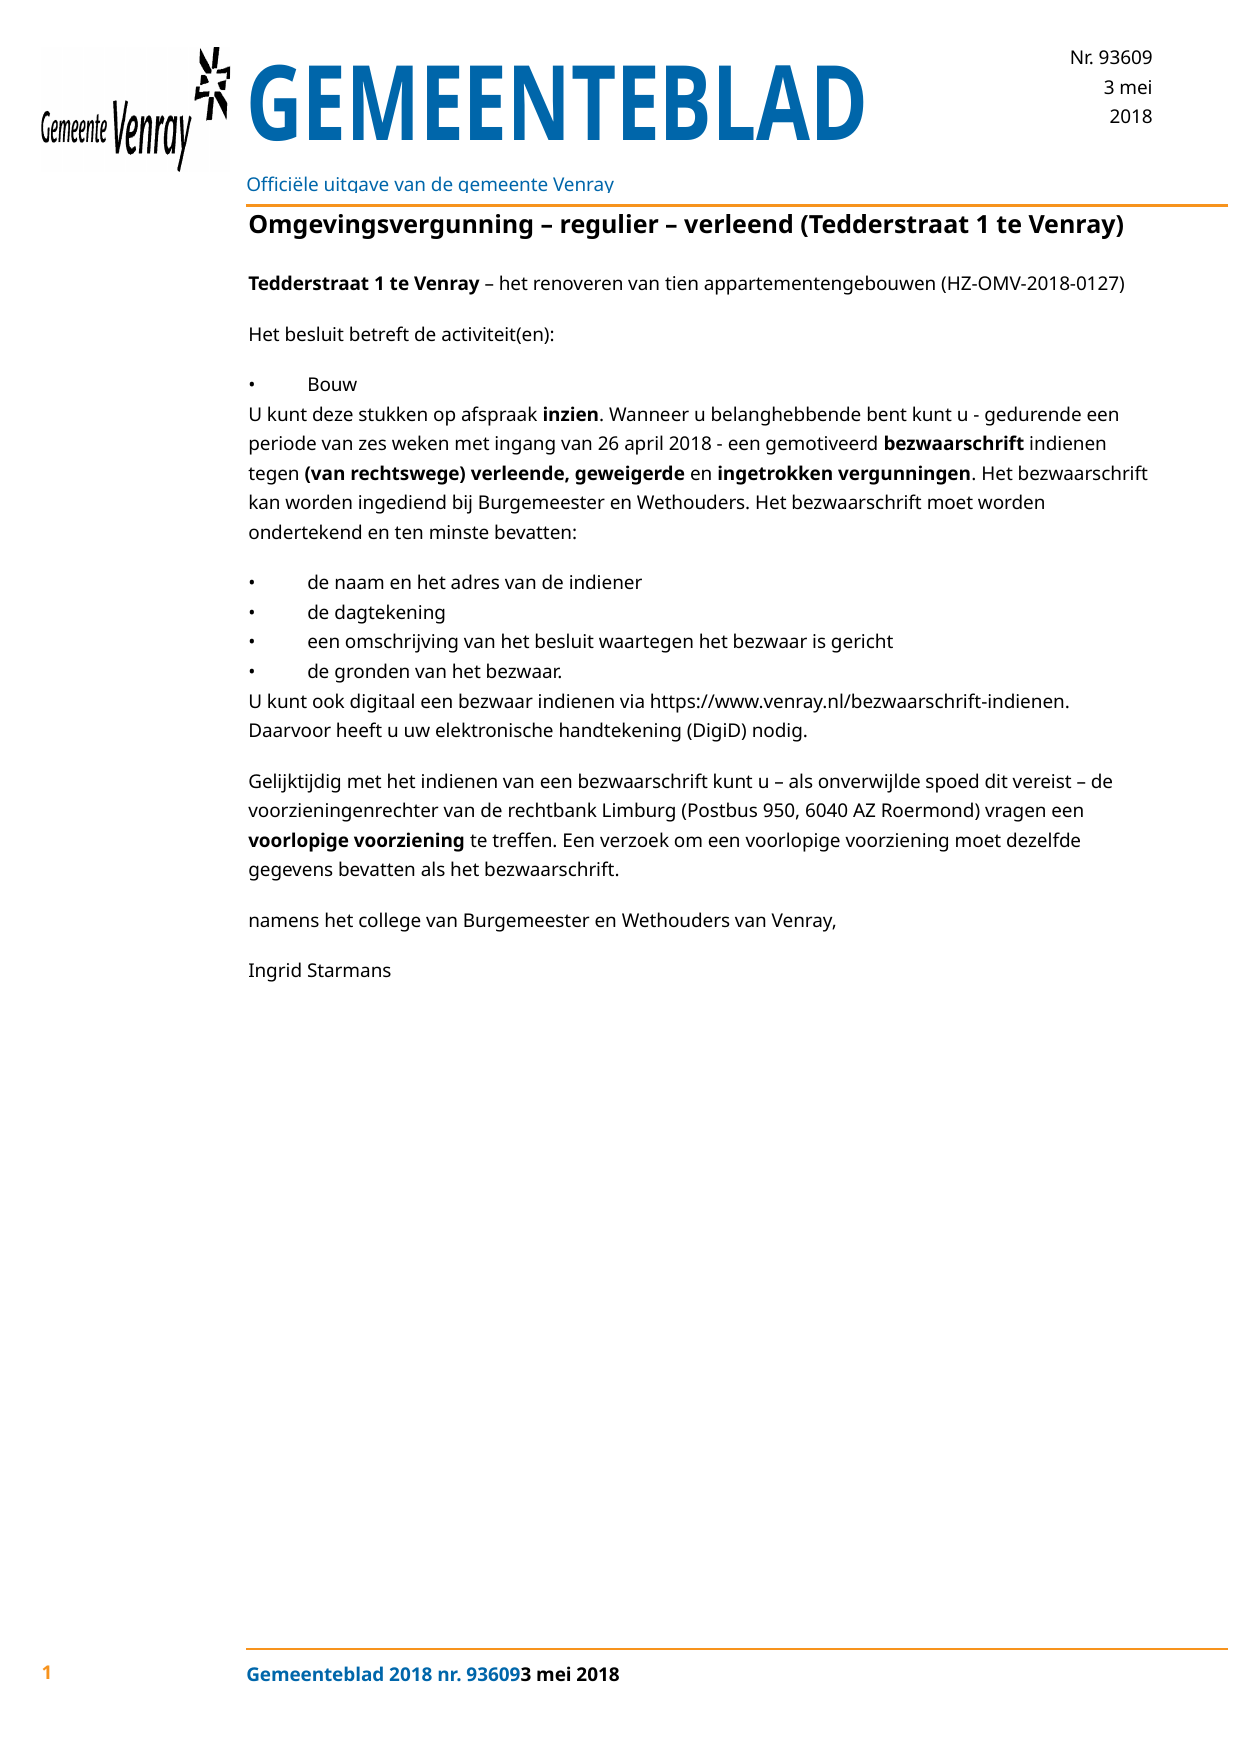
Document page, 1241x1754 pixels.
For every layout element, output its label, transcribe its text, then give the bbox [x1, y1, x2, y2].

text U kunt deze stukken op afspraak inzien. Wanneer u belanghebbende bent kunt u - gedurende een periode van zes weken met ingang van 26 april 2018 - een gemotiveerd bezwaarschrift indienen tegen (van rechtswege) verleende, geweigerde en ingetrokken vergunningen. Het bezwaarschrift kan worden ingediend bij Burgemeester en Wethouders. Het bezwaarschrift moet worden ondertekend en ten minste bevatten: [248, 401, 1152, 545]
text Gelijktijdig met het indienen van een bezwaarschrift kunt u – als onverwijlde spoed dit vereist – de voorzieningenrechter van de rechtbank Limburg (Postbus 950, 6040 AZ Roermond) vragen een voorlopige voorziening te treffen. Een verzoek om een voorlopige voorziening moet dezelfde gegevens bevatten als het bezwaarschrift. [248, 768, 1152, 882]
text Tedderstraat 1 te Venray – het renoveren van tien appartementengebouwen (HZ-OMV-2018-0127) [248, 270, 1152, 296]
list Bouw [248, 371, 1152, 397]
text Het besluit betreft de activiteit(en): [248, 321, 1152, 346]
list een omschrijving van het besluit waartegen het bezwaar is gericht [248, 629, 1152, 654]
text namens het college van Burgemeester en Wethouders van Venray, [248, 907, 1152, 933]
list de gronden van het bezwaar. [248, 658, 1152, 684]
list de dagtekening [248, 599, 1152, 625]
list de naam en het adres van de indiener [248, 569, 1152, 595]
text Ingrid Starmans [248, 957, 1152, 983]
picture [41, 47, 231, 172]
text Omgevingsvergunning – regulier – verleend (Tedderstraat 1 te Venray) [248, 207, 1152, 241]
text U kunt ook digitaal een bezwaar indienen via https://www.venray.nl/bezwaarschrift-indienen. Daarvoor heeft u uw elektronische handtekening (DigiD) nodig. [248, 688, 1152, 743]
